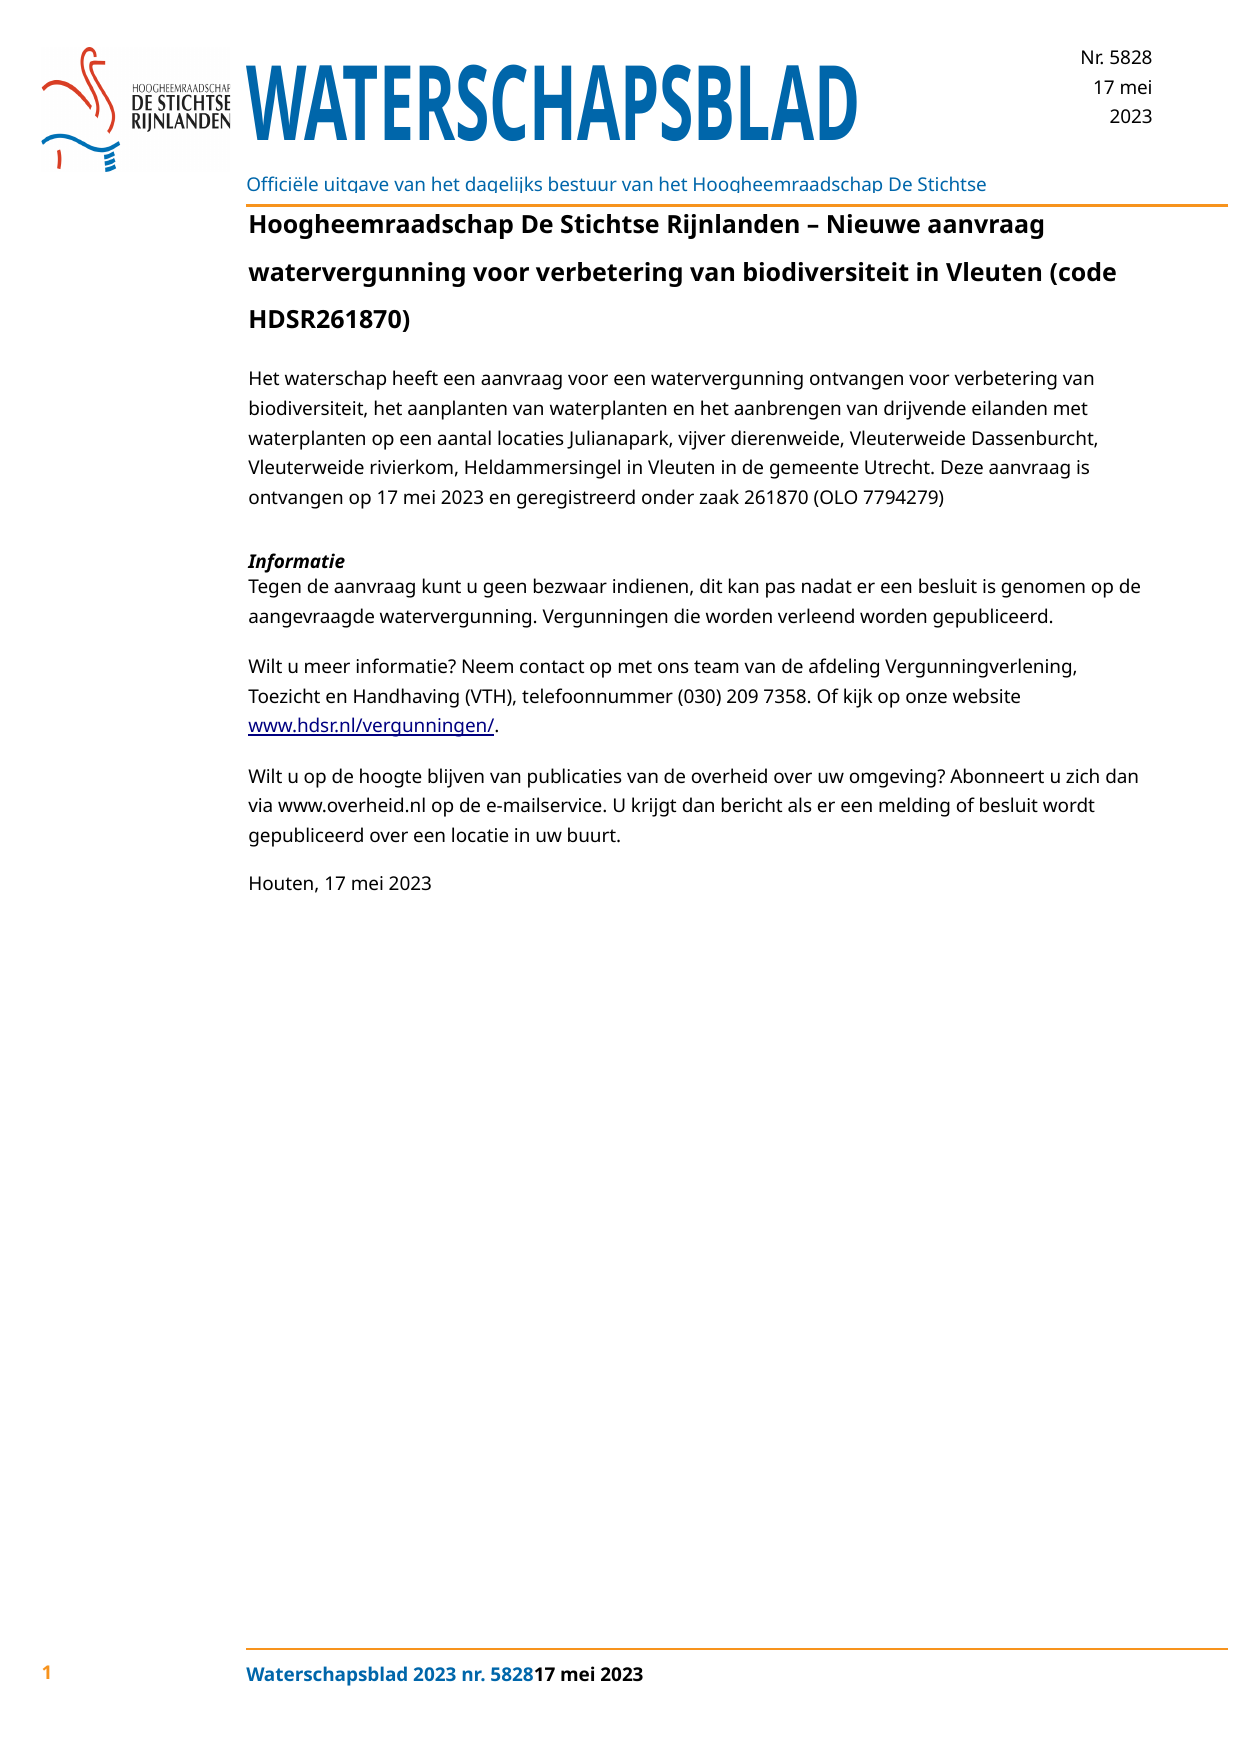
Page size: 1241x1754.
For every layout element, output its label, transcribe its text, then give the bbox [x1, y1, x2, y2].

text Tegen de aanvraag kunt u geen bezwaar indienen, dit kan pas nadat er een besluit is genomen op de aangevraagde watervergunning. Vergunningen die worden verleend worden gepubliceerd. [248, 573, 1152, 629]
text Hoogheemraadschap De Stichtse Rijnlanden – Nieuwe aanvraag watervergunning voor verbetering van biodiversiteit in Vleuten (code HDSR261870) [248, 207, 1152, 336]
text Informatie [248, 548, 1152, 573]
text Wilt u op de hoogte blijven van publicaties van de overheid over uw omgeving? Abonneert u zich dan via www.overheid.nl op de e-mailservice. U krijgt dan bericht als er een melding of besluit wordt gepubliceerd over een locatie in uw buurt. [248, 763, 1152, 848]
text Houten, 17 mei 2023 [248, 870, 1152, 896]
text Het waterschap heeft een aanvraag voor een watervergunning ontvangen voor verbetering van biodiversiteit, het aanplanten van waterplanten en het aanbrengen van drijvende eilanden met waterplanten op een aantal locaties Julianapark, vijver dierenweide, Vleuterweide Dassenburcht, Vleuterweide rivierkom, Heldammersingel in Vleuten in de gemeente Utrecht. Deze aanvraag is ontvangen op 17 mei 2023 en geregistreerd onder zaak 261870 (OLO 7794279) [248, 366, 1152, 509]
text Wilt u meer informatie? Neem contact op met ons team van de afdeling Vergunningverlening, Toezicht en Handhaving (VTH), telefoonnummer (030) 209 7358. Of kijk op onze website www.hdsr.nl/vergunningen/. [248, 653, 1152, 738]
picture [41, 47, 231, 172]
